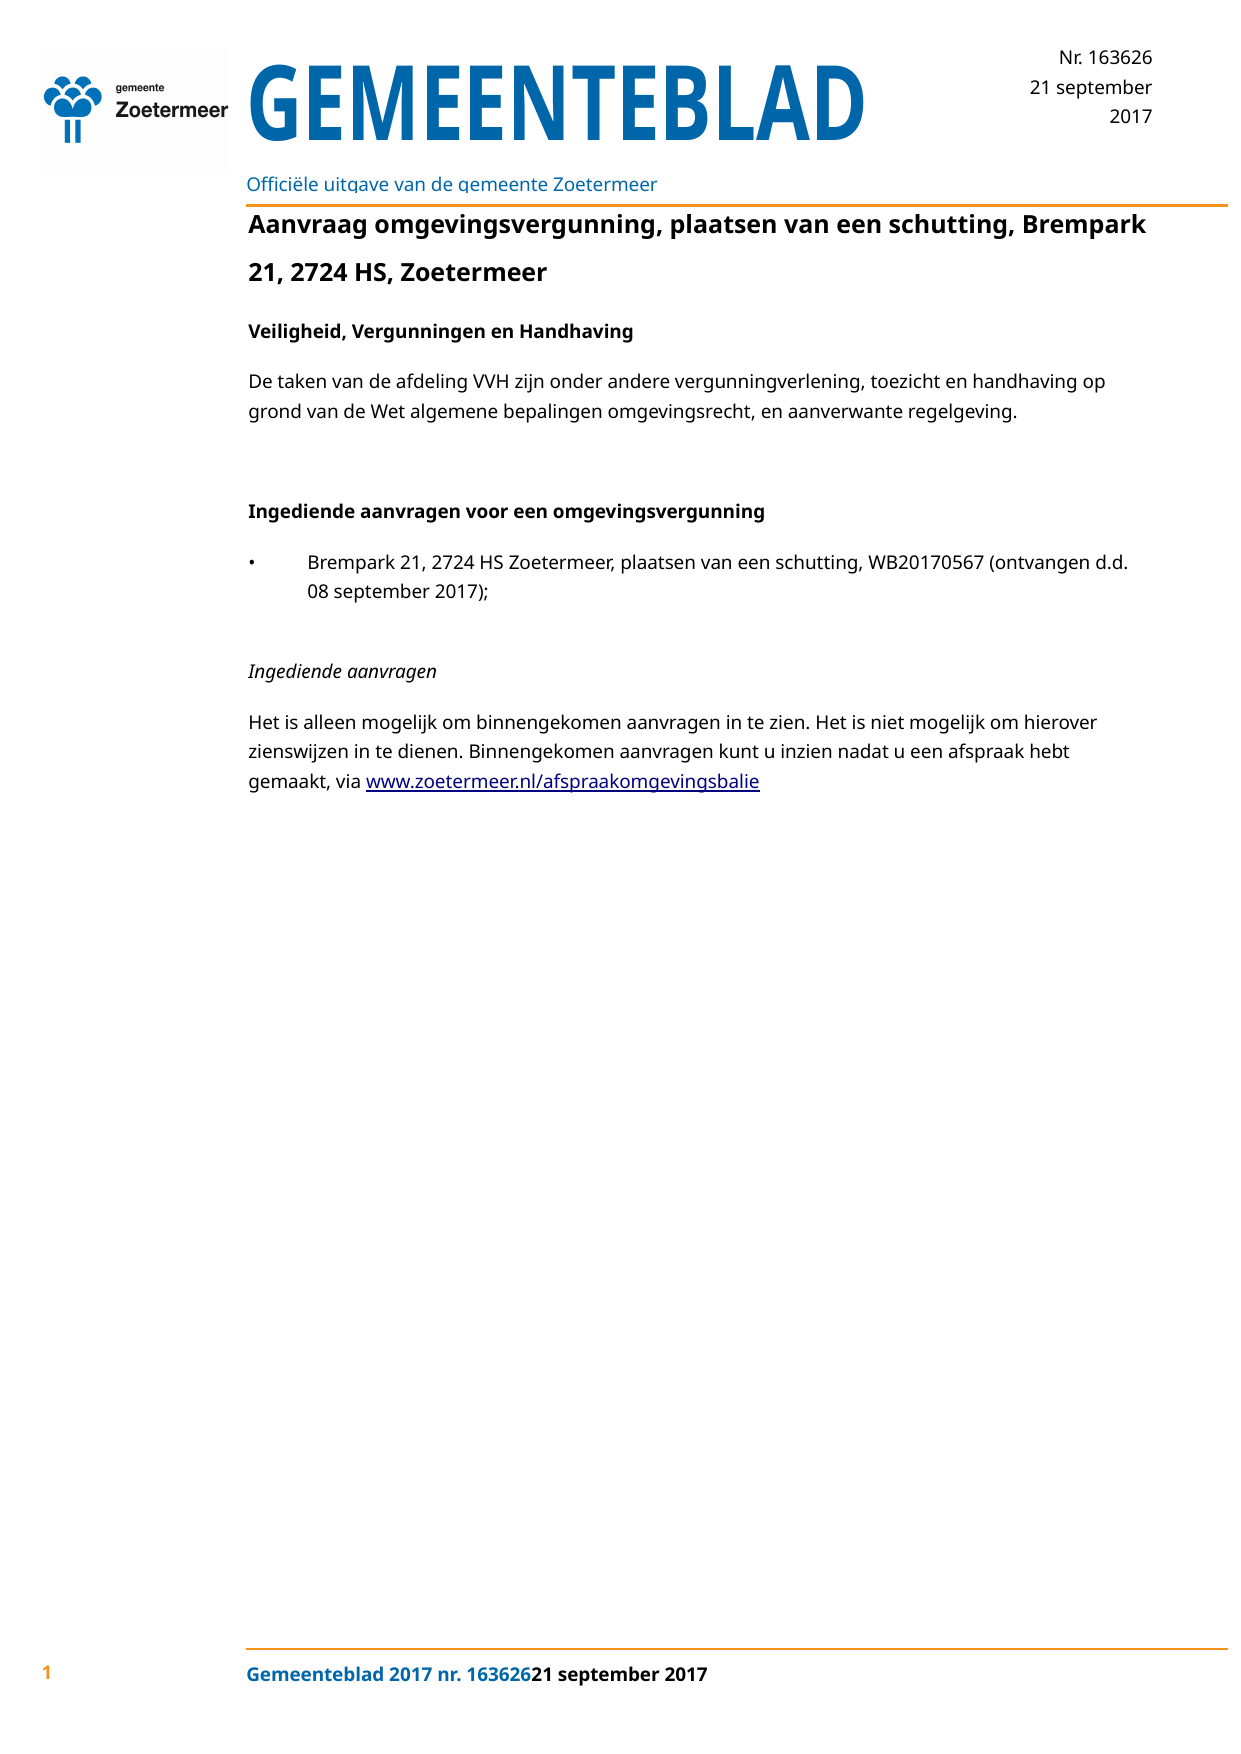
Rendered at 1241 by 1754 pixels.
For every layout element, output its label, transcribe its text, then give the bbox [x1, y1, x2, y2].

text Veiligheid, Vergunningen en Handhaving [248, 318, 1152, 344]
text Het is alleen mogelijk om binnengekomen aanvragen in te zien. Het is niet mogelijk om hierover zienswijzen in te dienen. Binnengekomen aanvragen kunt u inzien nadat u een afspraak hebt gemaakt, via www.zoetermeer.nl/afspraakomgevingsbalie [248, 709, 1152, 794]
text Aanvraag omgevingsvergunning, plaatsen van een schutting, Brempark 21, 2724 HS, Zoetermeer [248, 207, 1152, 288]
list Brempark 21, 2724 HS Zoetermeer, plaatsen van een schutting, WB20170567 (ontvangen d.d. 08 september 2017); [248, 549, 1152, 604]
text Ingediende aanvragen [248, 659, 1152, 684]
text Ingediende aanvragen voor een omgevingsvergunning [248, 499, 1152, 524]
text De taken van de afdeling VVH zijn onder andere vergunningverlening, toezicht en handhaving op grond van de Wet algemene bepalingen omgevingsrecht, en aanverwante regelgeving. [248, 368, 1152, 424]
picture [41, 47, 231, 172]
